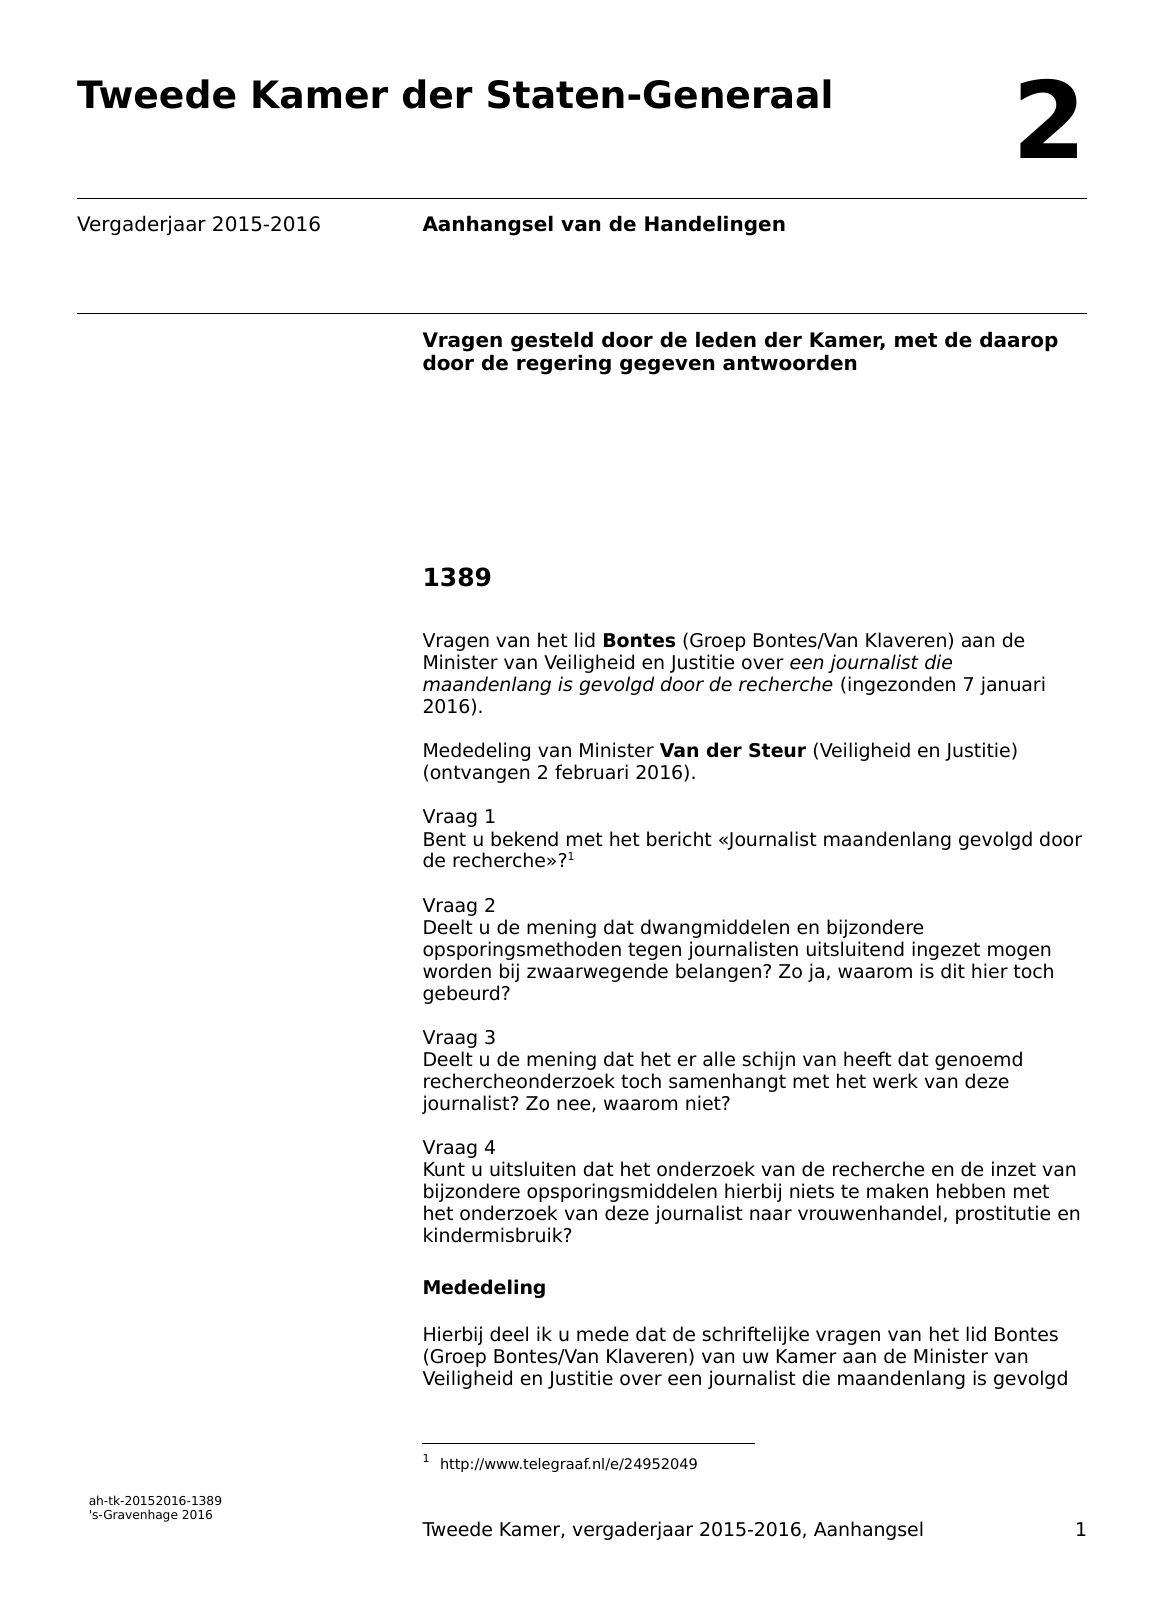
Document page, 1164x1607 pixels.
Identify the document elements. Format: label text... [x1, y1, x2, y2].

subtitle Mededeling [422, 1277, 1087, 1299]
text Mededeling van Minister Van der Steur (Veiligheid en Justitie) (ontvangen 2 februari 2016). [422, 740, 1087, 784]
table_cell [77, 314, 422, 375]
table_header 2 [886, 59, 1087, 198]
text Vraag 3 [422, 1027, 1087, 1049]
text Kunt u uitsluiten dat het onderzoek van de recherche en de inzet van bijzondere opsporingsmiddelen hierbij niets te maken hebben met het onderzoek van deze journalist naar vrouwenhandel, prostitutie en kindermisbruik? [422, 1159, 1087, 1247]
text Hierbij deel ik u mede dat de schriftelijke vragen van het lid Bontes (Groep Bontes/Van Klaveren) van uw Kamer aan de Minister van Veiligheid en Justitie over een journalist die maandenlang is gevolgd [422, 1324, 1087, 1389]
text Vraag 2 [422, 894, 1087, 917]
text 1389 [422, 563, 1087, 592]
table_header Tweede Kamer der Staten-Generaal [77, 59, 886, 198]
text Vraag 1 [422, 806, 1087, 828]
table_cell Vragen gesteld door de leden der Kamer, met de daarop door de regering gegeven antwoorden [422, 314, 1087, 375]
text Vragen van het lid Bontes (Groep Bontes/Van Klaveren) aan de Minister van Veiligheid en Justitie over een journalist die maandenlang is gevolgd door de recherche (ingezonden 7 januari 2016). [422, 630, 1087, 718]
text 's-Gravenhage 2016 [88, 1508, 323, 1522]
text Deelt u de mening dat dwangmiddelen en bijzondere opsporingsmethoden tegen journalisten uitsluitend ingezet mogen worden bij zwaarwegende belangen? Zo ja, waarom is dit hier toch gebeurd? [422, 917, 1087, 1004]
text Vraag 4 [422, 1137, 1087, 1159]
table_cell Vergaderjaar 2015-2016 [77, 199, 422, 313]
text http://www.telegraaf.nl/e/24952049 [422, 1452, 1087, 1474]
table_cell Aanhangsel van de Handelingen [422, 199, 1087, 313]
text Bent u bekend met het bericht «Journalist maandenlang gevolgd door de recherche»? [422, 828, 1087, 872]
text ah-tk-20152016-1389 [88, 1494, 323, 1508]
text Deelt u de mening dat het er alle schijn van heeft dat genoemd rechercheonderzoek toch samenhangt met het werk van deze journalist? Zo nee, waarom niet? [422, 1049, 1087, 1114]
